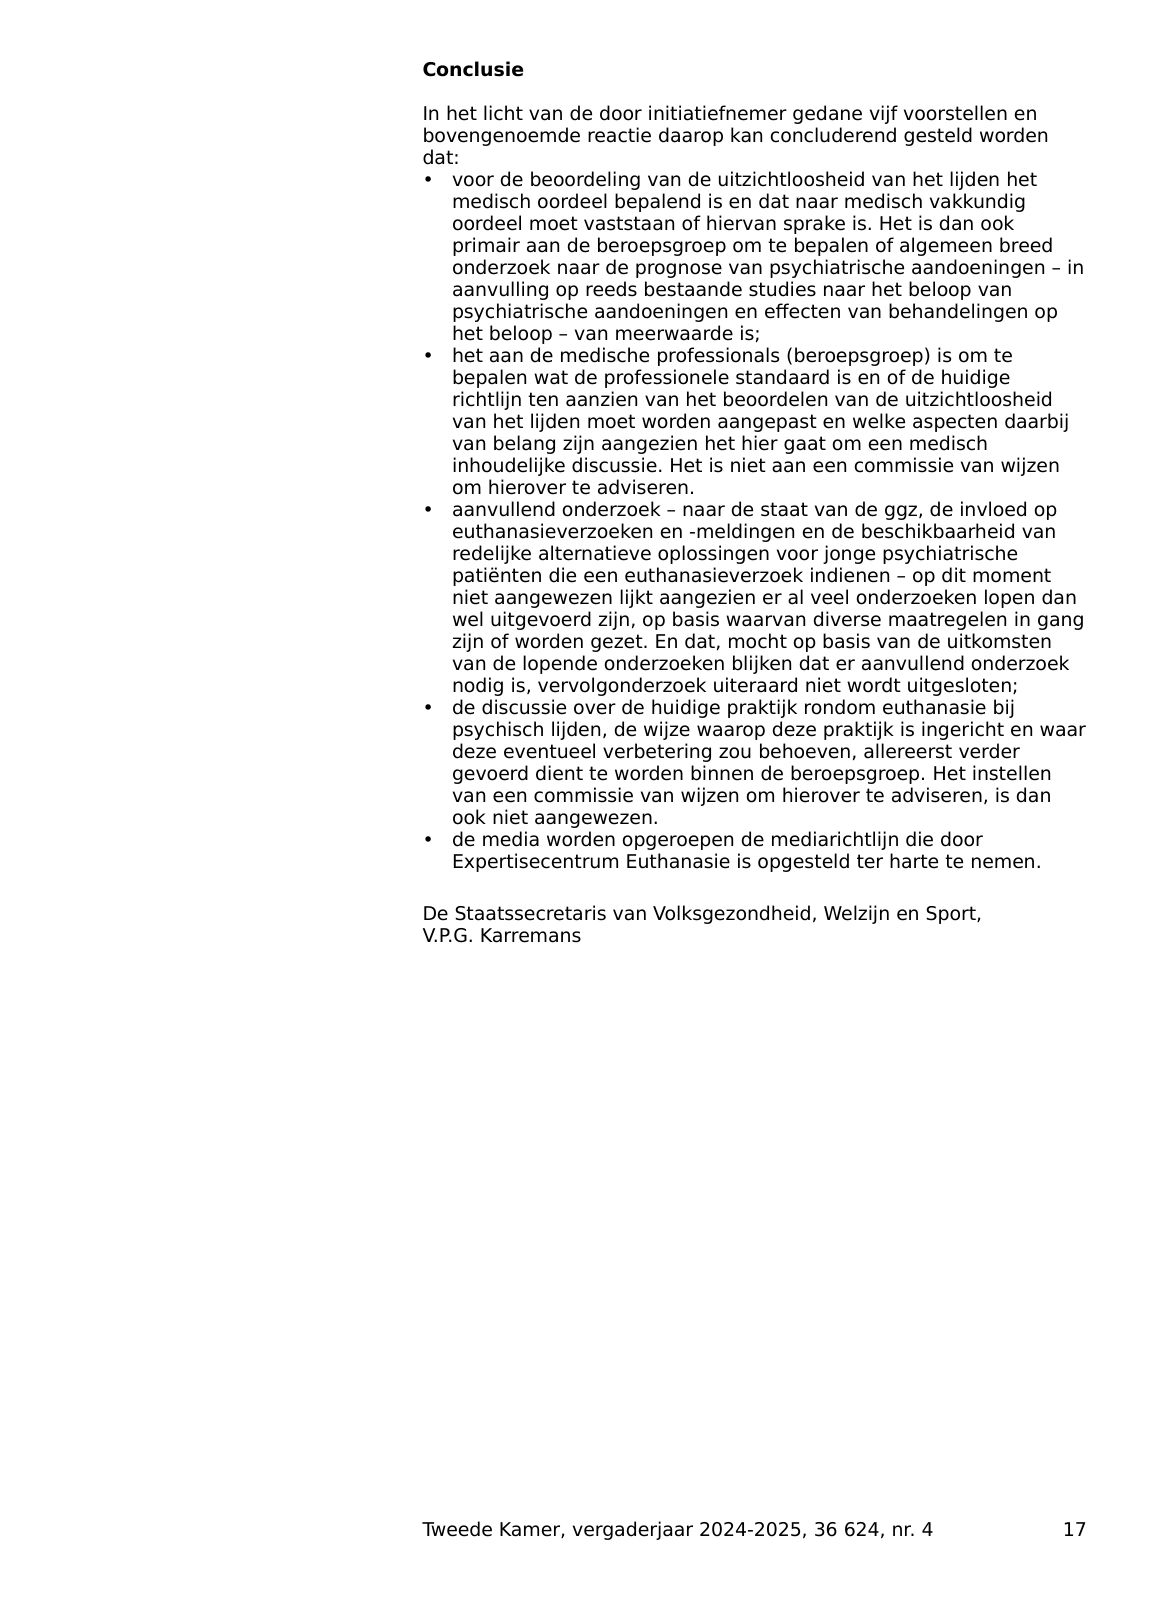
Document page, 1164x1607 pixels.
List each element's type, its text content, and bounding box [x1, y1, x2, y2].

text • aanvullend onderzoek – naar de staat van de ggz, de invloed op euthanasieverzoeken en -meldingen en de beschikbaarheid van redelijke alternatieve oplossingen voor jonge psychiatrische patiënten die een euthanasieverzoek indienen – op dit moment niet aangewezen lijkt aangezien er al veel onderzoeken lopen dan wel uitgevoerd zijn, op basis waarvan diverse maatregelen in gang zijn of worden gezet. En dat, mocht op basis van de uitkomsten van de lopende onderzoeken blijken dat er aanvullend onderzoek nodig is, vervolgonderzoek uiteraard niet wordt uitgesloten; [422, 499, 1087, 697]
text In het licht van de door initiatiefnemer gedane vijf voorstellen en bovengenoemde reactie daarop kan concluderend gesteld worden dat: [422, 103, 1087, 169]
text • het aan de medische professionals (beroepsgroep) is om te bepalen wat de professionele standaard is en of de huidige richtlijn ten aanzien van het beoordelen van de uitzichtloosheid van het lijden moet worden aangepast en welke aspecten daarbij van belang zijn aangezien het hier gaat om een medisch inhoudelijke discussie. Het is niet aan een commissie van wijzen om hierover te adviseren. [422, 345, 1087, 499]
text • de discussie over de huidige praktijk rondom euthanasie bij psychisch lijden, de wijze waarop deze praktijk is ingericht en waar deze eventueel verbetering zou behoeven, allereerst verder gevoerd dient te worden binnen de beroepsgroep. Het instellen van een commissie van wijzen om hierover te adviseren, is dan ook niet aangewezen. [422, 697, 1087, 828]
text De Staatssecretaris van Volksgezondheid, Welzijn en Sport, V.P.G. Karremans [422, 902, 1087, 946]
subtitle Conclusie [422, 59, 1087, 81]
text • voor de beoordeling van de uitzichtloosheid van het lijden het medisch oordeel bepalend is en dat naar medisch vakkundig oordeel moet vaststaan of hiervan sprake is. Het is dan ook primair aan de beroepsgroep om te bepalen of algemeen breed onderzoek naar de prognose van psychiatrische aandoeningen – in aanvulling op reeds bestaande studies naar het beloop van psychiatrische aandoeningen en effecten van behandelingen op het beloop – van meerwaarde is; [422, 169, 1087, 345]
text • de media worden opgeroepen de mediarichtlijn die door Expertisecentrum Euthanasie is opgesteld ter harte te nemen. [422, 828, 1087, 872]
